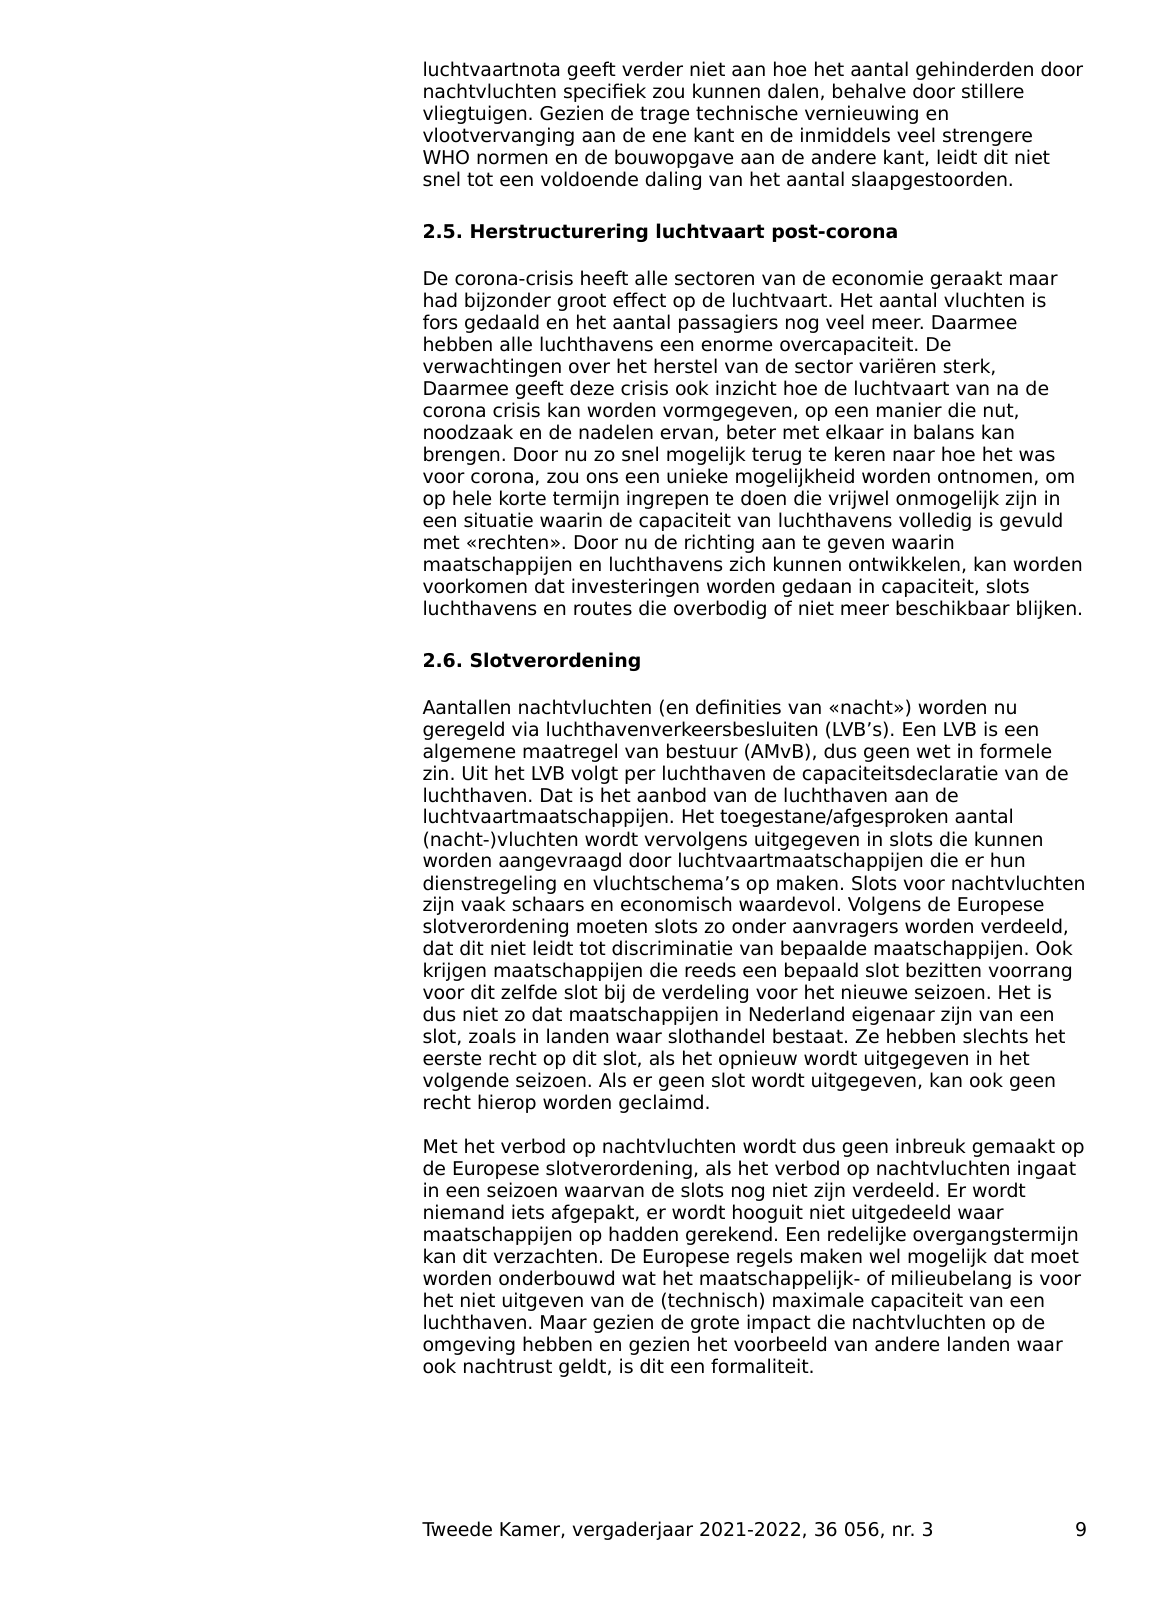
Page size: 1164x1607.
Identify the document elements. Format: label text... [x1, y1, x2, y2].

subtitle 2.5. Herstructurering luchtvaart post-corona [422, 221, 1087, 243]
text luchtvaartnota geeft verder niet aan hoe het aantal gehinderden door nachtvluchten specifiek zou kunnen dalen, behalve door stillere vliegtuigen. Gezien de trage technische vernieuwing en vlootvervanging aan de ene kant en de inmiddels veel strengere WHO normen en de bouwopgave aan de andere kant, leidt dit niet snel tot een voldoende daling van het aantal slaapgestoorden. [422, 59, 1087, 191]
text Met het verbod op nachtvluchten wordt dus geen inbreuk gemaakt op de Europese slotverordening, als het verbod op nachtvluchten ingaat in een seizoen waarvan de slots nog niet zijn verdeeld. Er wordt niemand iets afgepakt, er wordt hooguit niet uitgedeeld waar maatschappijen op hadden gerekend. Een redelijke overgangstermijn kan dit verzachten. De Europese regels maken wel mogelijk dat moet worden onderbouwd wat het maatschappelijk- of milieubelang is voor het niet uitgeven van de (technisch) maximale capaciteit van een luchthaven. Maar gezien de grote impact die nachtvluchten op de omgeving hebben en gezien het voorbeeld van andere landen waar ook nachtrust geldt, is dit een formaliteit. [422, 1136, 1087, 1378]
text Aantallen nachtvluchten (en definities van «nacht») worden nu geregeld via luchthavenverkeersbesluiten (LVB’s). Een LVB is een algemene maatregel van bestuur (AMvB), dus geen wet in formele zin. Uit het LVB volgt per luchthaven de capaciteitsdeclaratie van de luchthaven. Dat is het aanbod van de luchthaven aan de luchtvaartmaatschappijen. Het toegestane/afgesproken aantal (nacht-)vluchten wordt vervolgens uitgegeven in slots die kunnen worden aangevraagd door luchtvaartmaatschappijen die er hun dienstregeling en vluchtschema’s op maken. Slots voor nachtvluchten zijn vaak schaars en economisch waardevol. Volgens de Europese slotverordening moeten slots zo onder aanvragers worden verdeeld, dat dit niet leidt tot discriminatie van bepaalde maatschappijen. Ook krijgen maatschappijen die reeds een bepaald slot bezitten voorrang voor dit zelfde slot bij de verdeling voor het nieuwe seizoen. Het is dus niet zo dat maatschappijen in Nederland eigenaar zijn van een slot, zoals in landen waar slothandel bestaat. Ze hebben slechts het eerste recht op dit slot, als het opnieuw wordt uitgegeven in het volgende seizoen. Als er geen slot wordt uitgegeven, kan ook geen recht hierop worden geclaimd. [422, 697, 1087, 1114]
subtitle 2.6. Slotverordening [422, 649, 1087, 672]
text De corona-crisis heeft alle sectoren van de economie geraakt maar had bijzonder groot effect op de luchtvaart. Het aantal vluchten is fors gedaald en het aantal passagiers nog veel meer. Daarmee hebben alle luchthavens een enorme overcapaciteit. De verwachtingen over het herstel van de sector variëren sterk, Daarmee geeft deze crisis ook inzicht hoe de luchtvaart van na de corona crisis kan worden vormgegeven, op een manier die nut, noodzaak en de nadelen ervan, beter met elkaar in balans kan brengen. Door nu zo snel mogelijk terug te keren naar hoe het was voor corona, zou ons een unieke mogelijkheid worden ontnomen, om op hele korte termijn ingrepen te doen die vrijwel onmogelijk zijn in een situatie waarin de capaciteit van luchthavens volledig is gevuld met «rechten». Door nu de richting aan te geven waarin maatschappijen en luchthavens zich kunnen ontwikkelen, kan worden voorkomen dat investeringen worden gedaan in capaciteit, slots luchthavens en routes die overbodig of niet meer beschikbaar blijken. [422, 268, 1087, 619]
